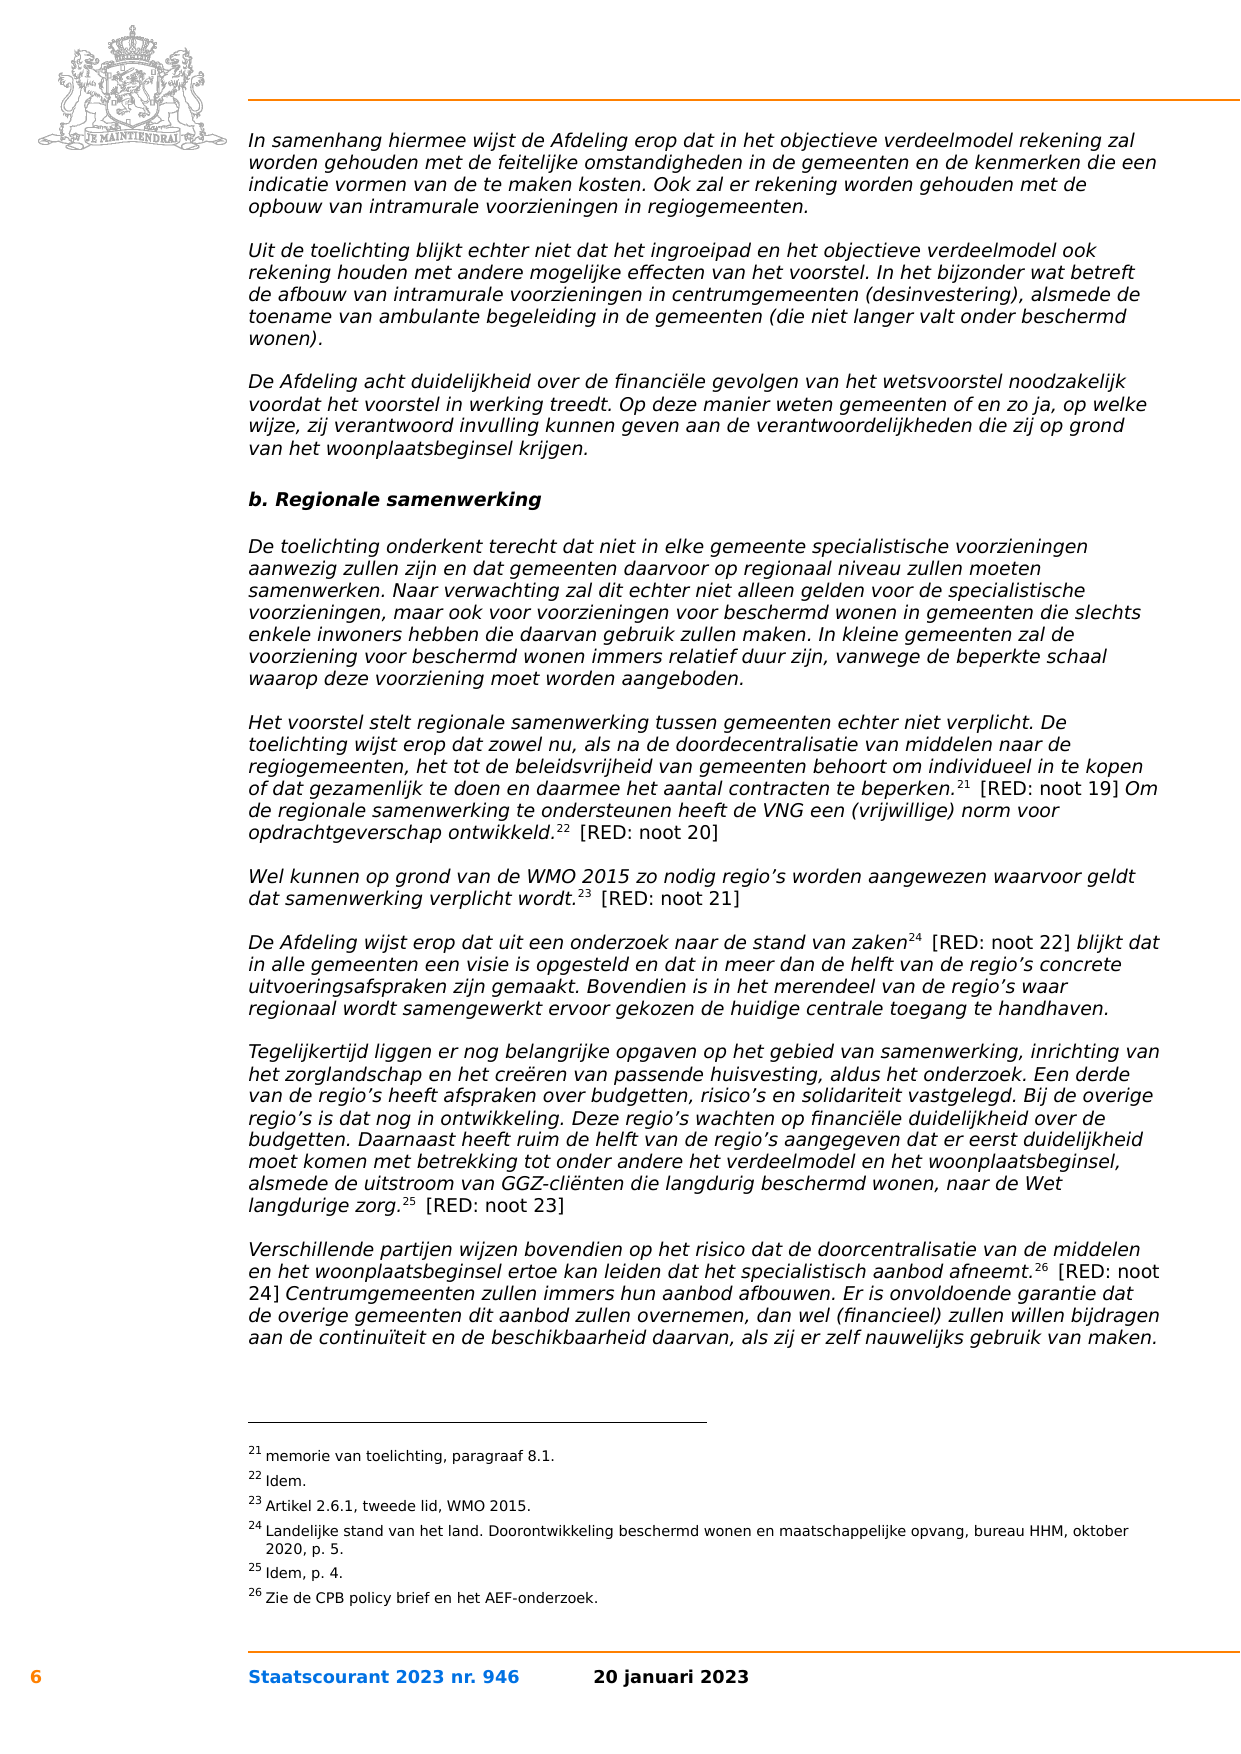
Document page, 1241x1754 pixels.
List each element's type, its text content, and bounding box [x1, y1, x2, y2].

text Het voorstel stelt regionale samenwerking tussen gemeenten echter niet verplicht. De toelichting wijst erop dat zowel nu, als na de doordecentralisatie van middelen naar de regiogemeenten, het tot de beleidsvrijheid van gemeenten behoort om individueel in te kopen of dat gezamenlijk te doen en daarmee het aantal contracten te beperken. [RED: noot 19] Om de regionale samenwerking te ondersteunen heeft de VNG een (vrijwillige) norm voor opdrachtgeverschap ontwikkeld. [RED: noot 20] [248, 712, 1163, 844]
text Verschillende partijen wijzen bovendien op het risico dat de doorcentralisatie van de middelen en het woonplaatsbeginsel ertoe kan leiden dat het specialistisch aanbod afneemt. [RED: noot 24] Centrumgemeenten zullen immers hun aanbod afbouwen. Er is onvoldoende garantie dat de overige gemeenten dit aanbod zullen overnemen, dan wel (financieel) zullen willen bijdragen aan de continuïteit en de beschikbaarheid daarvan, als zij er zelf nauwelijks gebruik van maken. [248, 1239, 1163, 1349]
text Zie de CPB policy brief en het AEF-onderzoek. [248, 1586, 1163, 1608]
text De Afdeling wijst erop dat uit een onderzoek naar de stand van zaken [RED: noot 22] blijkt dat in alle gemeenten een visie is opgesteld en dat in meer dan de helft van de regio’s concrete uitvoeringsafspraken zijn gemaakt. Bovendien is in het merendeel van de regio’s waar regionaal wordt samengewerkt ervoor gekozen de huidige centrale toegang te handhaven. [248, 932, 1163, 1019]
text Wel kunnen op grond van de WMO 2015 zo nodig regio’s worden aangewezen waarvoor geldt dat samenwerking verplicht wordt. [RED: noot 21] [248, 866, 1163, 910]
text De toelichting onderkent terecht dat niet in elke gemeente specialistische voorzieningen aanwezig zullen zijn en dat gemeenten daarvoor op regionaal niveau zullen moeten samenwerken. Naar verwachting zal dit echter niet alleen gelden voor de specialistische voorzieningen, maar ook voor voorzieningen voor beschermd wonen in gemeenten die slechts enkele inwoners hebben die daarvan gebruik zullen maken. In kleine gemeenten zal de voorziening voor beschermd wonen immers relatief duur zijn, vanwege de beperkte schaal waarop deze voorziening moet worden aangeboden. [248, 536, 1163, 690]
subtitle b. Regionale samenwerking [248, 489, 1163, 511]
text In samenhang hiermee wijst de Afdeling erop dat in het objectieve verdeelmodel rekening zal worden gehouden met de feitelijke omstandigheden in de gemeenten en de kenmerken die een indicatie vormen van de te maken kosten. Ook zal er rekening worden gehouden met de opbouw van intramurale voorzieningen in regiogemeenten. [248, 130, 1163, 218]
text Idem. [248, 1469, 1163, 1491]
text Landelijke stand van het land. Doorontwikkeling beschermd wonen en maatschappelijke opvang, bureau HHM, oktober 2020, p. 5. [248, 1519, 1163, 1558]
text Artikel 2.6.1, tweede lid, WMO 2015. [248, 1494, 1163, 1516]
text De Afdeling acht duidelijkheid over de financiële gevolgen van het wetsvoorstel noodzakelijk voordat het voorstel in werking treedt. Op deze manier weten gemeenten of en zo ja, op welke wijze, zij verantwoord invulling kunnen geven aan de verantwoordelijkheden die zij op grond van het woonplaatsbeginsel krijgen. [248, 371, 1163, 459]
text memorie van toelichting, paragraaf 8.1. [248, 1444, 1163, 1466]
text Uit de toelichting blijkt echter niet dat het ingroeipad en het objectieve verdeelmodel ook rekening houden met andere mogelijke effecten van het voorstel. In het bijzonder wat betreft de afbouw van intramurale voorzieningen in centrumgemeenten (desinvestering), alsmede de toename van ambulante begeleiding in de gemeenten (die niet langer valt onder beschermd wonen). [248, 240, 1163, 349]
text Idem, p. 4. [248, 1561, 1163, 1583]
picture [38, 25, 227, 150]
text Tegelijkertijd liggen er nog belangrijke opgaven op het gebied van samenwerking, inrichting van het zorglandschap en het creëren van passende huisvesting, aldus het onderzoek. Een derde van de regio’s heeft afspraken over budgetten, risico’s en solidariteit vastgelegd. Bij de overige regio’s is dat nog in ontwikkeling. Deze regio’s wachten op financiële duidelijkheid over de budgetten. Daarnaast heeft ruim de helft van de regio’s aangegeven dat er eerst duidelijkheid moet komen met betrekking tot onder andere het verdeelmodel en het woonplaatsbeginsel, alsmede de uitstroom van GGZ-cliënten die langdurig beschermd wonen, naar de Wet langdurige zorg. [RED: noot 23] [248, 1041, 1163, 1217]
